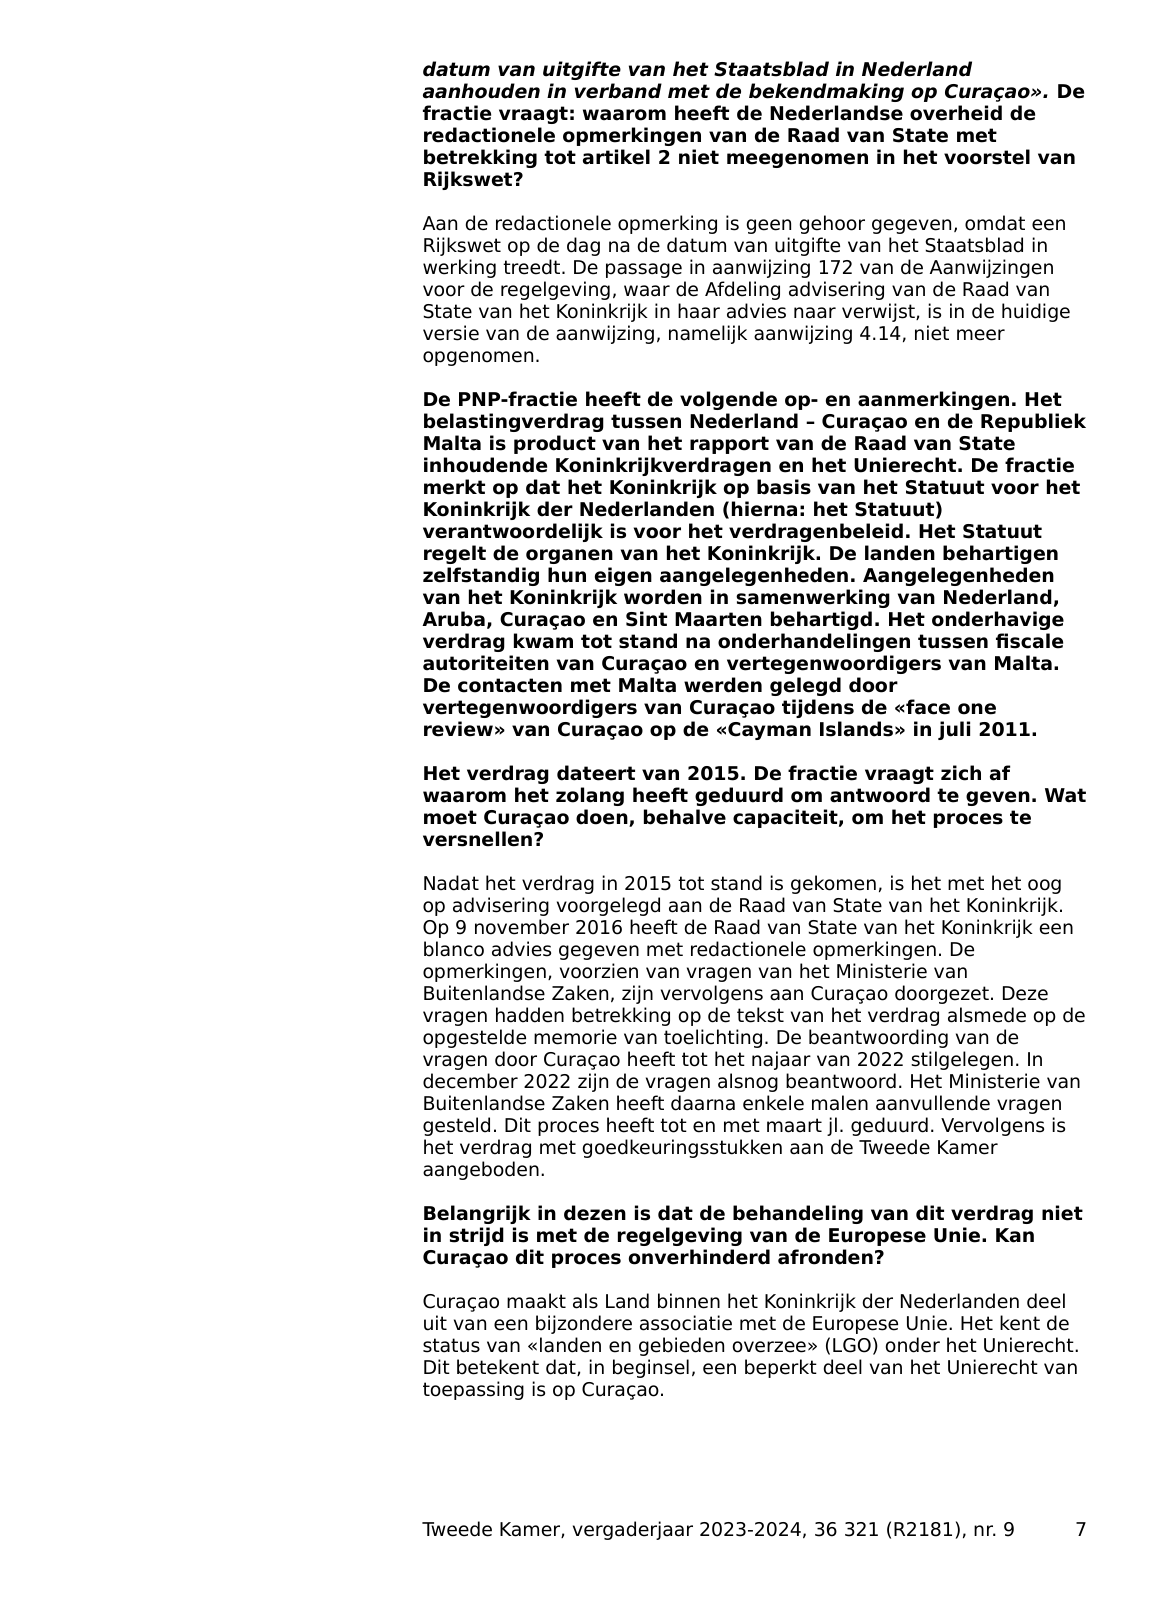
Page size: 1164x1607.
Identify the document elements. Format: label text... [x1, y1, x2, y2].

text Het verdrag dateert van 2015. De fractie vraagt zich af waarom het zolang heeft geduurd om antwoord te geven. Wat moet Curaçao doen, behalve capaciteit, om het proces te versnellen? [422, 763, 1087, 851]
text Belangrijk in dezen is dat de behandeling van dit verdrag niet in strijd is met de regelgeving van de Europese Unie. Kan Curaçao dit proces onverhinderd afronden? [422, 1203, 1087, 1269]
text Nadat het verdrag in 2015 tot stand is gekomen, is het met het oog op advisering voorgelegd aan de Raad van State van het Koninkrijk. Op 9 november 2016 heeft de Raad van State van het Koninkrijk een blanco advies gegeven met redactionele opmerkingen. De opmerkingen, voorzien van vragen van het Ministerie van Buitenlandse Zaken, zijn vervolgens aan Curaçao doorgezet. Deze vragen hadden betrekking op de tekst van het verdrag alsmede op de opgestelde memorie van toelichting. De beantwoording van de vragen door Curaçao heeft tot het najaar van 2022 stilgelegen. In december 2022 zijn de vragen alsnog beantwoord. Het Ministerie van Buitenlandse Zaken heeft daarna enkele malen aanvullende vragen gesteld. Dit proces heeft tot en met maart jl. geduurd. Vervolgens is het verdrag met goedkeuringsstukken aan de Tweede Kamer aangeboden. [422, 873, 1087, 1181]
text datum van uitgifte van het Staatsblad in Nederland aanhouden in verband met de bekendmaking op Curaçao». De fractie vraagt: waarom heeft de Nederlandse overheid de redactionele opmerkingen van de Raad van State met betrekking tot artikel 2 niet meegenomen in het voorstel van Rijkswet? [422, 59, 1087, 191]
text Aan de redactionele opmerking is geen gehoor gegeven, omdat een Rijkswet op de dag na de datum van uitgifte van het Staatsblad in werking treedt. De passage in aanwijzing 172 van de Aanwijzingen voor de regelgeving, waar de Afdeling advisering van de Raad van State van het Koninkrijk in haar advies naar verwijst, is in de huidige versie van de aanwijzing, namelijk aanwijzing 4.14, niet meer opgenomen. [422, 213, 1087, 367]
text Curaçao maakt als Land binnen het Koninkrijk der Nederlanden deel uit van een bijzondere associatie met de Europese Unie. Het kent de status van «landen en gebieden overzee» (LGO) onder het Unierecht. Dit betekent dat, in beginsel, een beperkt deel van het Unierecht van toepassing is op Curaçao. [422, 1291, 1087, 1401]
text De PNP-fractie heeft de volgende op- en aanmerkingen. Het belastingverdrag tussen Nederland – Curaçao en de Republiek Malta is product van het rapport van de Raad van State inhoudende Koninkrijkverdragen en het Unierecht. De fractie merkt op dat het Koninkrijk op basis van het Statuut voor het Koninkrijk der Nederlanden (hierna: het Statuut) verantwoordelijk is voor het verdragenbeleid. Het Statuut regelt de organen van het Koninkrijk. De landen behartigen zelfstandig hun eigen aangelegenheden. Aangelegenheden van het Koninkrijk worden in samenwerking van Nederland, Aruba, Curaçao en Sint Maarten behartigd. Het onderhavige verdrag kwam tot stand na onderhandelingen tussen fiscale autoriteiten van Curaçao en vertegenwoordigers van Malta. De contacten met Malta werden gelegd door vertegenwoordigers van Curaçao tijdens de «face one review» van Curaçao op de «Cayman Islands» in juli 2011. [422, 389, 1087, 741]
